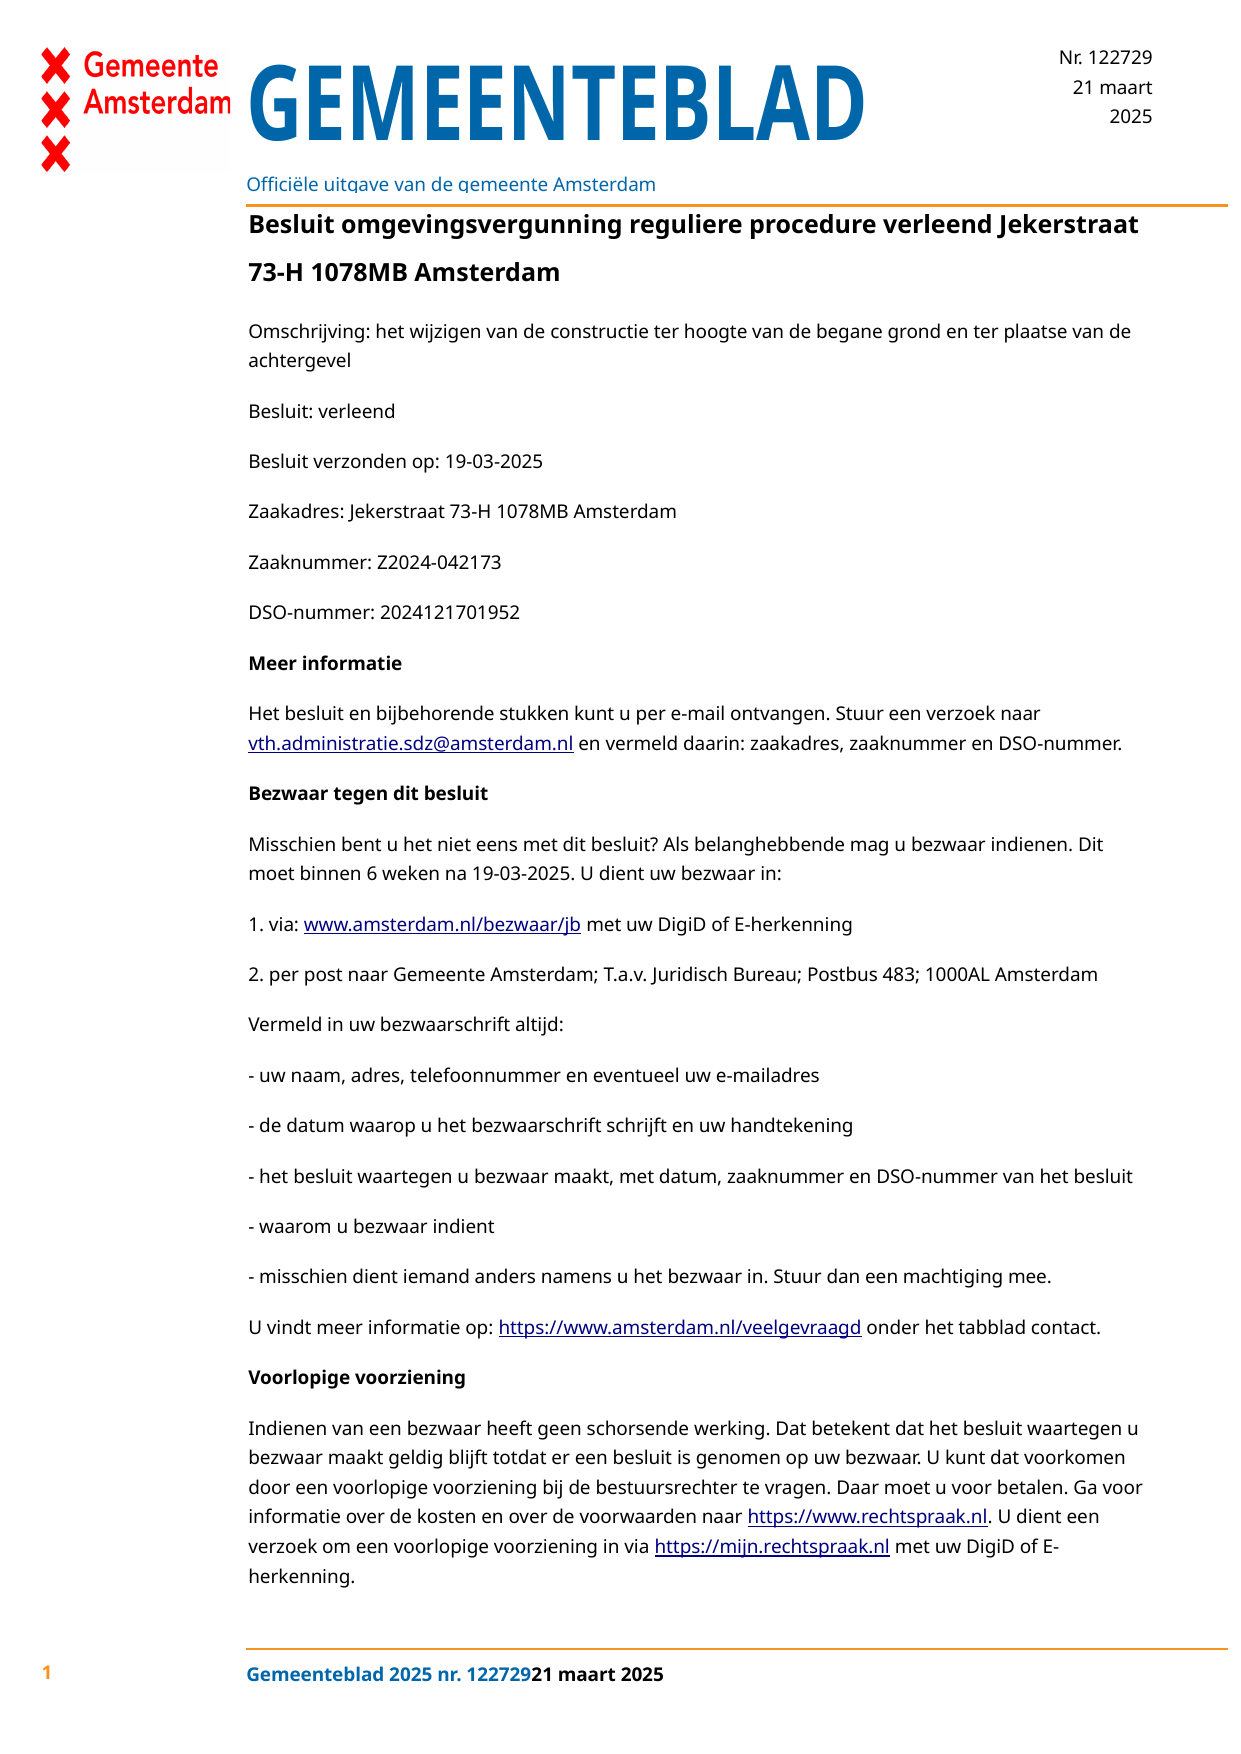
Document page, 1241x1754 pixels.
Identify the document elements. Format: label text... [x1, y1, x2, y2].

text - uw naam, adres, telefoonnummer en eventueel uw e-mailadres [248, 1062, 1152, 1088]
text Bezwaar tegen dit besluit [248, 780, 1152, 806]
text Meer informatie [248, 650, 1152, 676]
text Zaakadres: Jekerstraat 73-H 1078MB Amsterdam [248, 499, 1152, 524]
text 2. per post naar Gemeente Amsterdam; T.a.v. Juridisch Bureau; Postbus 483; 1000AL Amsterdam [248, 961, 1152, 987]
text Omschrijving: het wijzigen van de constructie ter hoogte van de begane grond en ter plaatse van de achtergevel [248, 318, 1152, 373]
text Besluit omgevingsvergunning reguliere procedure verleend Jekerstraat 73-H 1078MB Amsterdam [248, 207, 1152, 288]
text Misschien bent u het niet eens met dit besluit? Als belanghebbende mag u bezwaar indienen. Dit moet binnen 6 weken na 19-03-2025. U dient uw bezwaar in: [248, 831, 1152, 886]
text Het besluit en bijbehorende stukken kunt u per e-mail ontvangen. Stuur een verzoek naar vth.administratie.sdz@amsterdam.nl en vermeld daarin: zaakadres, zaaknummer en DSO-nummer. [248, 700, 1152, 756]
picture [41, 47, 231, 172]
text - de datum waarop u het bezwaarschrift schrijft en uw handtekening [248, 1112, 1152, 1138]
text DSO-nummer: 2024121701952 [248, 599, 1152, 625]
text - het besluit waartegen u bezwaar maakt, met datum, zaaknummer en DSO-nummer van het besluit [248, 1163, 1152, 1189]
text Zaaknummer: Z2024-042173 [248, 549, 1152, 575]
text - misschien dient iemand anders namens u het bezwaar in. Stuur dan een machtiging mee. [248, 1264, 1152, 1289]
text Besluit verzonden op: 19-03-2025 [248, 448, 1152, 474]
text Besluit: verleend [248, 398, 1152, 424]
text Voorlopige voorziening [248, 1364, 1152, 1390]
text 1. via: www.amsterdam.nl/bezwaar/jb met uw DigiD of E-herkenning [248, 911, 1152, 937]
text - waarom u bezwaar indient [248, 1213, 1152, 1239]
text U vindt meer informatie op: https://www.amsterdam.nl/veelgevraagd onder het tabblad contact. [248, 1314, 1152, 1340]
text Indienen van een bezwaar heeft geen schorsende werking. Dat betekent dat het besluit waartegen u bezwaar maakt geldig blijft totdat er een besluit is genomen op uw bezwaar. U kunt dat voorkomen door een voorlopige voorziening bij de bestuursrechter te vragen. Daar moet u voor betalen. Ga voor informatie over de kosten en over de voorwaarden naar https://www.rechtspraak.nl. U dient een verzoek om een voorlopige voorziening in via https://mijn.rechtspraak.nl met uw DigiD of E-herkenning. [248, 1415, 1152, 1589]
text Vermeld in uw bezwaarschrift altijd: [248, 1012, 1152, 1037]
